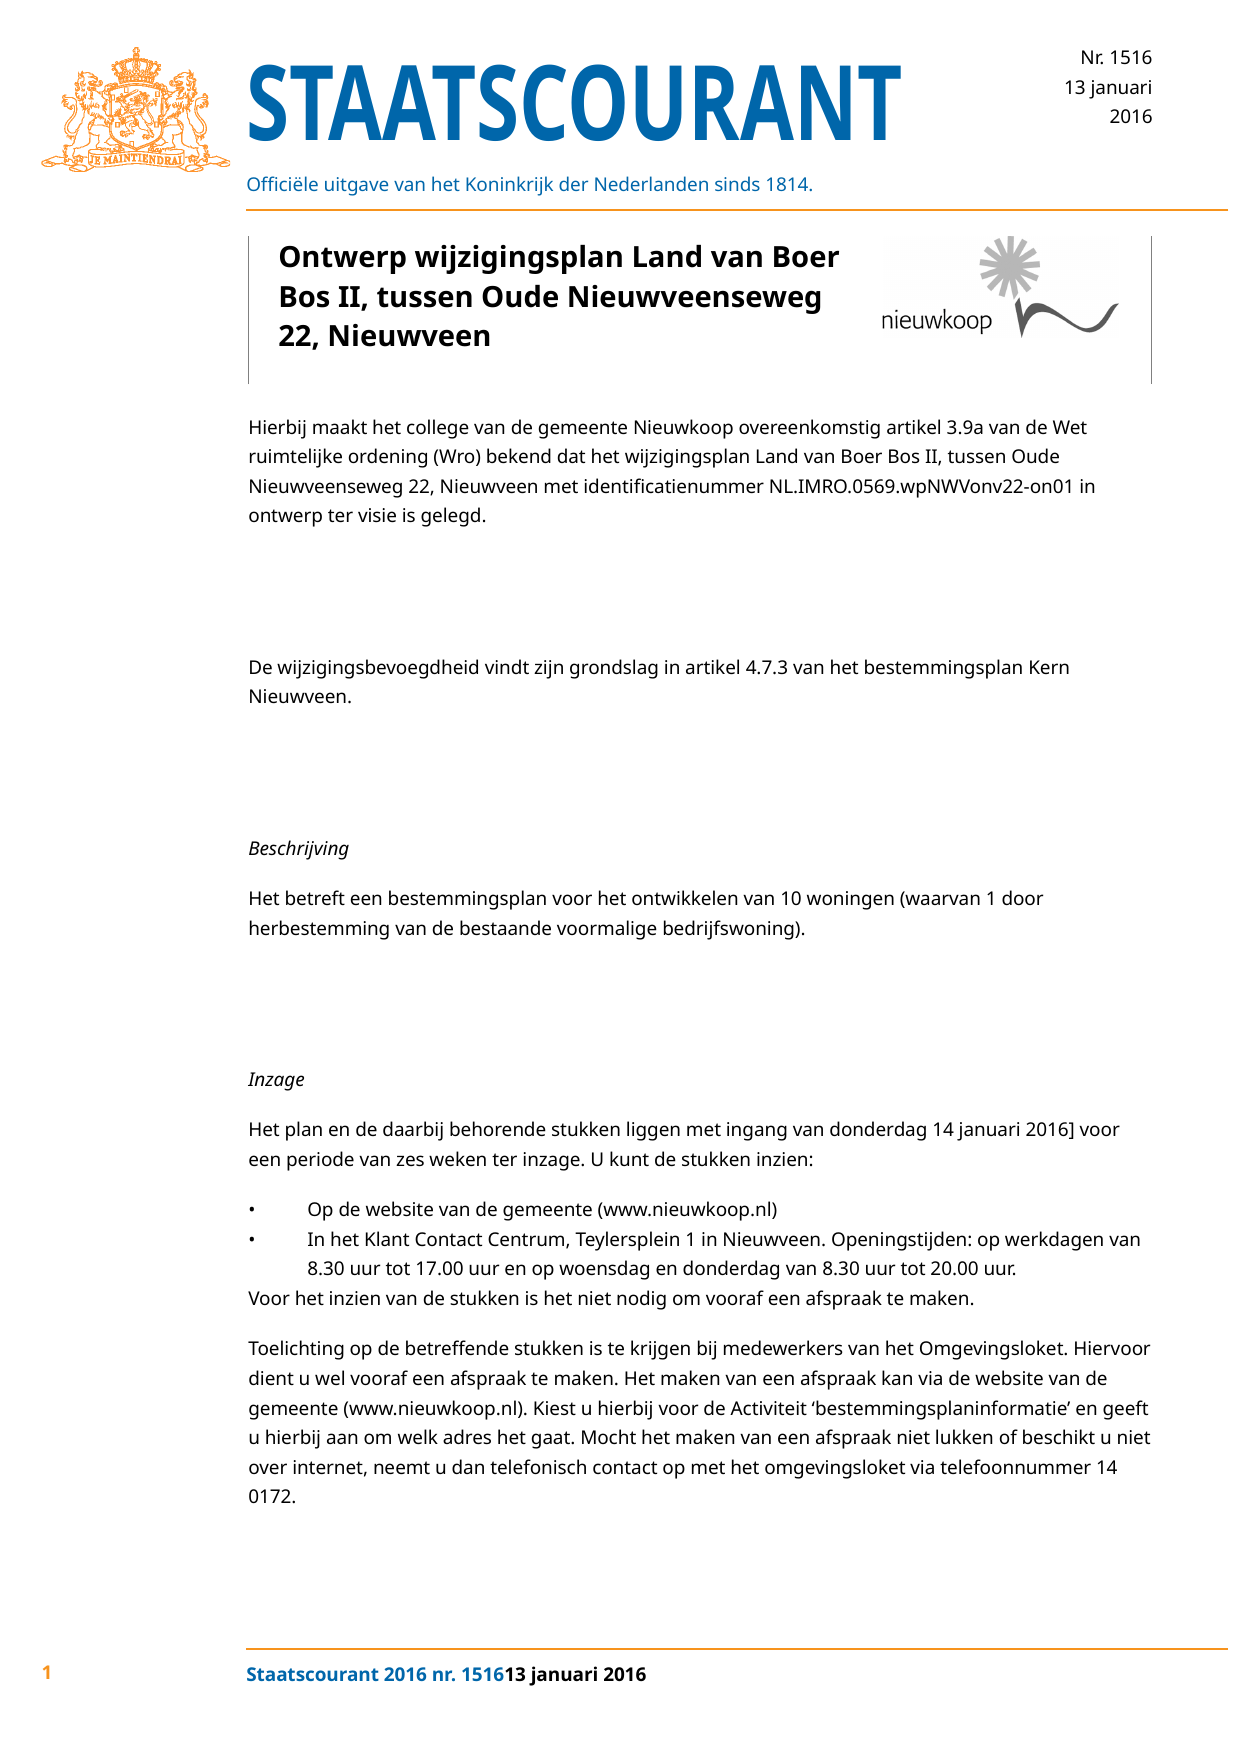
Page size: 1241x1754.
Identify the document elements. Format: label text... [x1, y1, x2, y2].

text Het betreft een bestemmingsplan voor het ontwikkelen van 10 woningen (waarvan 1 door herbestemming van de bestaande voormalige bedrijfswoning). [248, 885, 1152, 941]
text Hierbij maakt het college van de gemeente Nieuwkoop overeenkomstig artikel 3.9a van de Wet ruimtelijke ordening (Wro) bekend dat het wijzigingsplan Land van Boer Bos II, tussen Oude Nieuwveenseweg 22, Nieuwveen met identificatienummer NL.IMRO.0569.wpNWVonv22-on01 in ontwerp ter visie is gelegd. [248, 414, 1152, 528]
text Beschrijving [248, 835, 1152, 861]
text Voor het inzien van de stukken is het niet nodig om vooraf een afspraak te maken. [248, 1285, 1152, 1311]
text De wijzigingsbevoegdheid vindt zijn grondslag in artikel 4.7.3 van het bestemmingsplan Kern Nieuwveen. [248, 654, 1152, 709]
table_header Ontwerp wijzigingsplan Land van Boer Bos II, tussen Oude Nieuwveenseweg 22, Nieuwveen [249, 236, 850, 384]
text Inzage [248, 1066, 1152, 1092]
picture [41, 47, 231, 172]
list In het Klant Contact Centrum, Teylersplein 1 in Nieuwveen. Openingstijden: op werkdagen van 8.30 uur tot 17.00 uur en op woensdag en donderdag van 8.30 uur tot 20.00 uur. [248, 1226, 1152, 1281]
list Op de website van de gemeente (www.nieuwkoop.nl) [248, 1196, 1152, 1222]
text Het plan en de daarbij behorende stukken liggen met ingang van donderdag 14 januari 2016] voor een periode van zes weken ter inzage. U kunt de stukken inzien: [248, 1116, 1152, 1172]
text Toelichting op de betreffende stukken is te krijgen bij medewerkers van het Omgevingsloket. Hiervoor dient u wel vooraf een afspraak te maken. Het maken van een afspraak kan via de website van de gemeente (www.nieuwkoop.nl). Kiest u hierbij voor de Activiteit ‘bestemmingsplaninformatie’ en geeft u hierbij aan om welk adres het gaat. Mocht het maken van een afspraak niet lukken of beschikt u niet over internet, neemt u dan telefonisch contact op met het omgevingsloket via telefoonnummer 14 0172. [248, 1336, 1152, 1509]
picture [882, 236, 1119, 338]
table_header [850, 236, 1151, 384]
